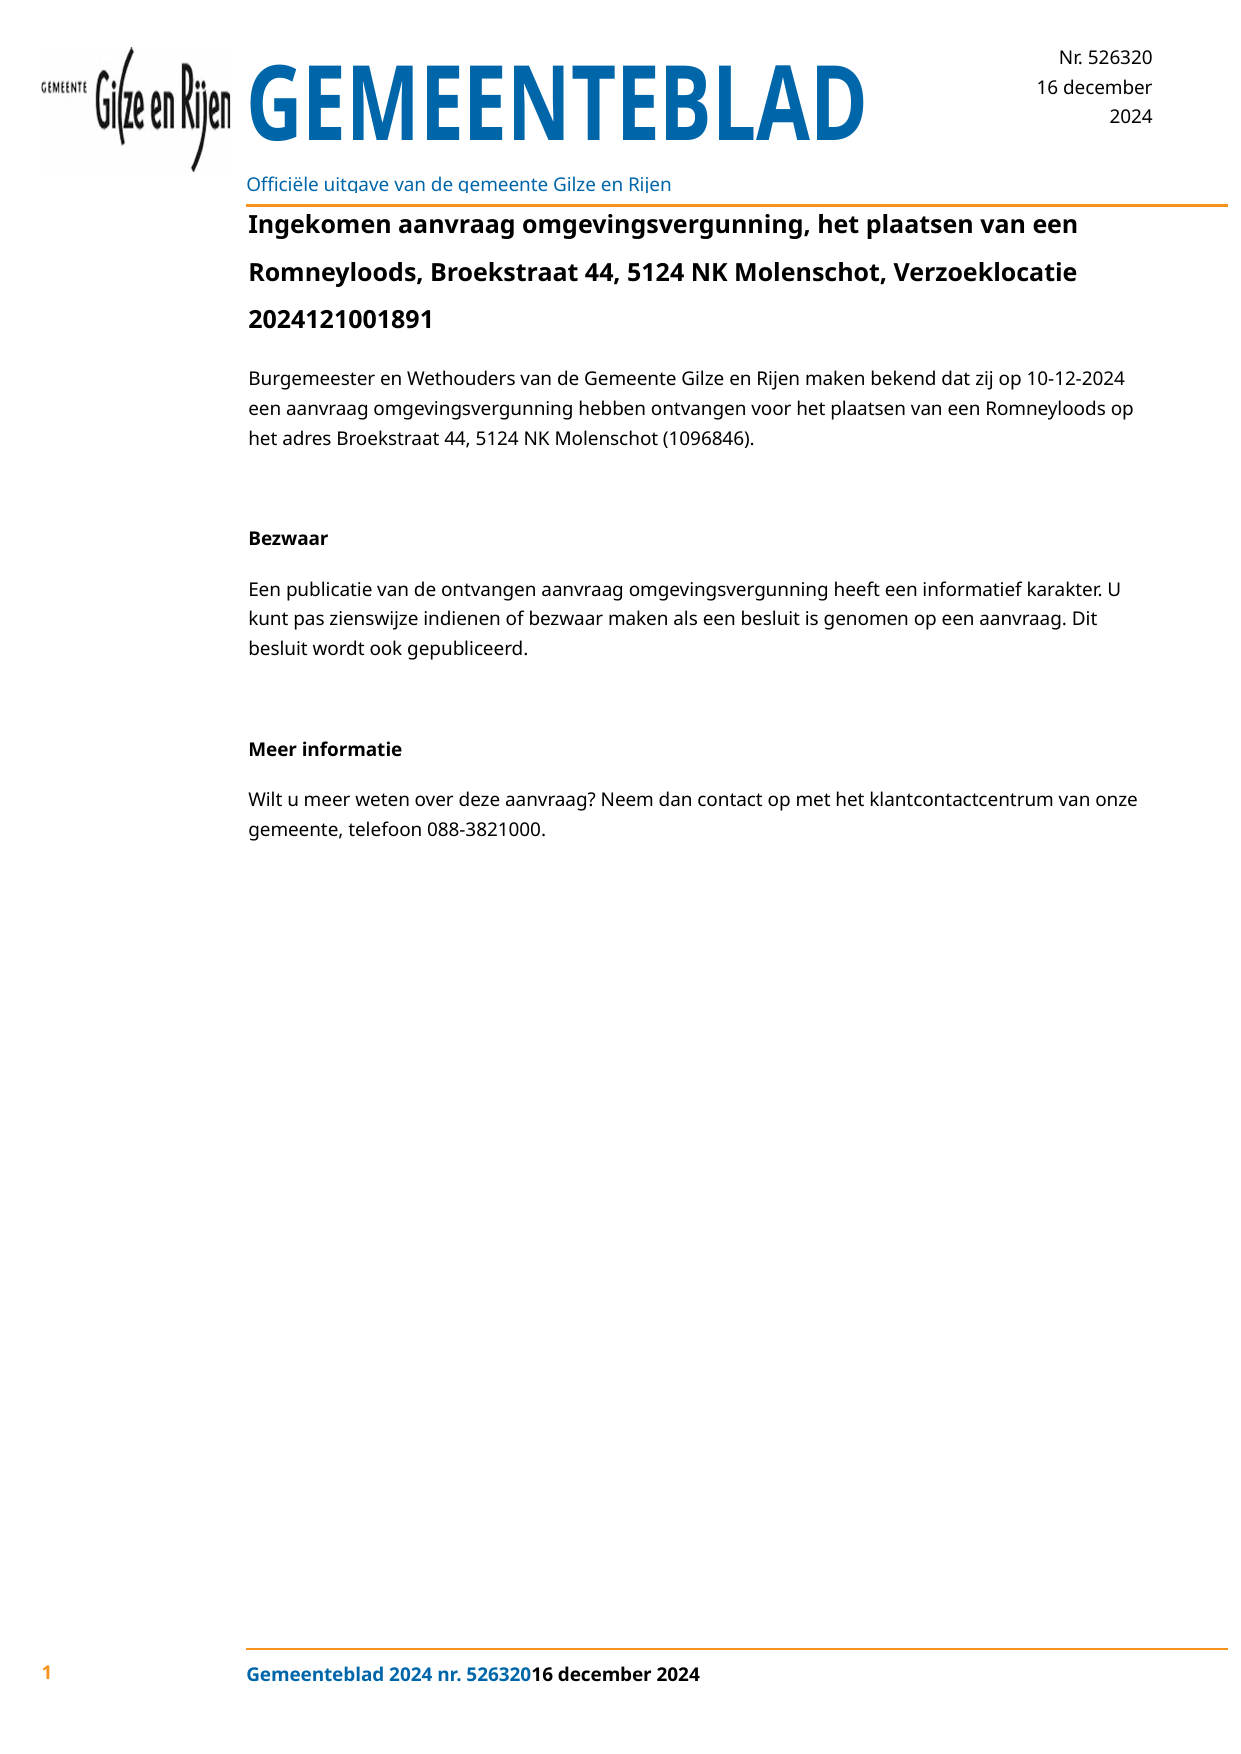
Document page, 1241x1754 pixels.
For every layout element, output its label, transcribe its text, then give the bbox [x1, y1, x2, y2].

text Bezwaar [248, 526, 1152, 551]
text Meer informatie [248, 736, 1152, 762]
text Een publicatie van de ontvangen aanvraag omgevingsvergunning heeft een informatief karakter. U kunt pas zienswijze indienen of bezwaar maken als een besluit is genomen op een aanvraag. Dit besluit wordt ook gepubliceerd. [248, 576, 1152, 661]
text Wilt u meer weten over deze aanvraag? Neem dan contact op met het klantcontactcentrum van onze gemeente, telefoon 088-3821000. [248, 786, 1152, 842]
picture [41, 47, 231, 172]
text Burgemeester en Wethouders van de Gemeente Gilze en Rijen maken bekend dat zij op 10-12-2024 een aanvraag omgevingsvergunning hebben ontvangen voor het plaatsen van een Romneyloods op het adres Broekstraat 44, 5124 NK Molenschot (1096846). [248, 366, 1152, 450]
text Ingekomen aanvraag omgevingsvergunning, het plaatsen van een Romneyloods, Broekstraat 44, 5124 NK Molenschot, Verzoeklocatie 2024121001891 [248, 207, 1152, 336]
